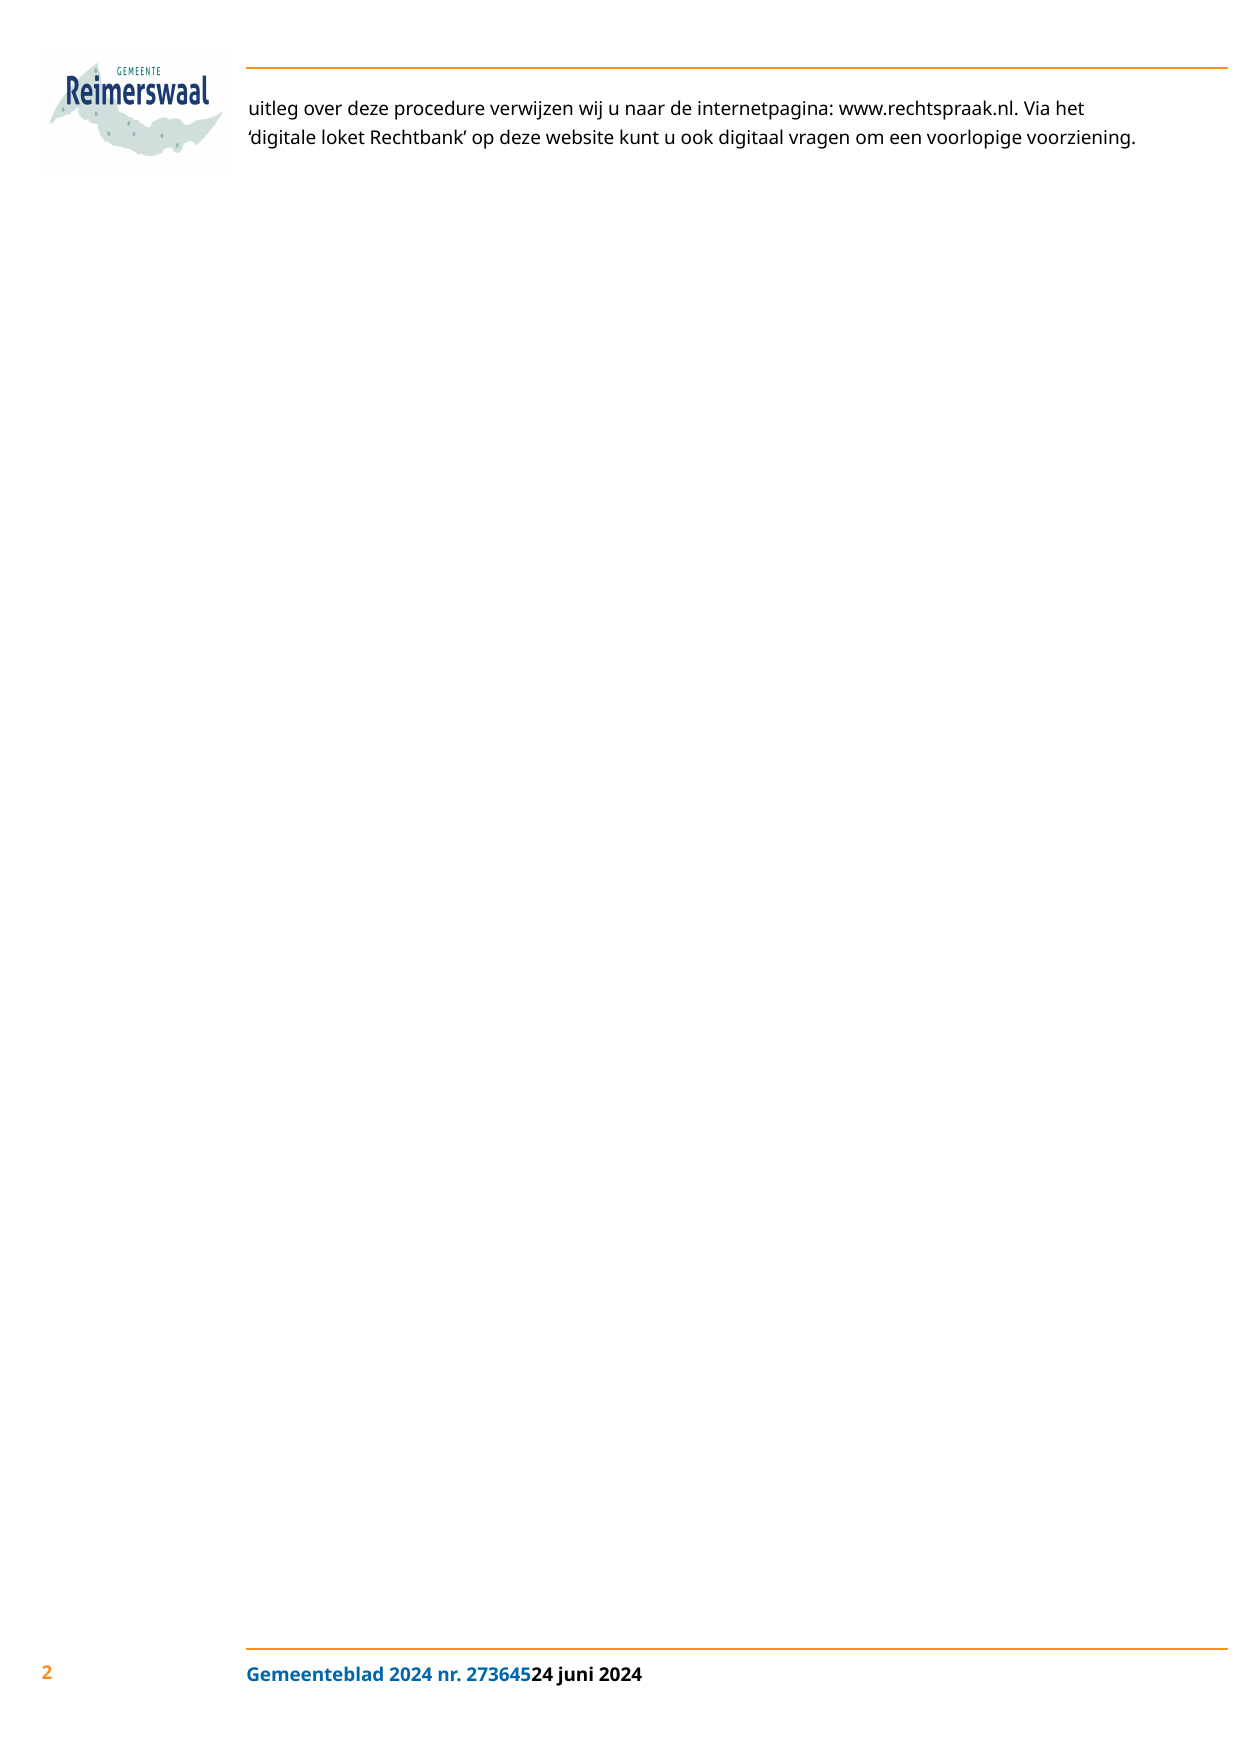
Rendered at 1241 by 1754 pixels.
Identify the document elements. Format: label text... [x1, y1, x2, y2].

text uitleg over deze procedure verwijzen wij u naar de internetpagina: www.rechtspraak.nl. Via het ‘digitale loket Rechtbank’ op deze website kunt u ook digitaal vragen om een voorlopige voorziening. [248, 95, 1152, 150]
picture [41, 47, 231, 172]
